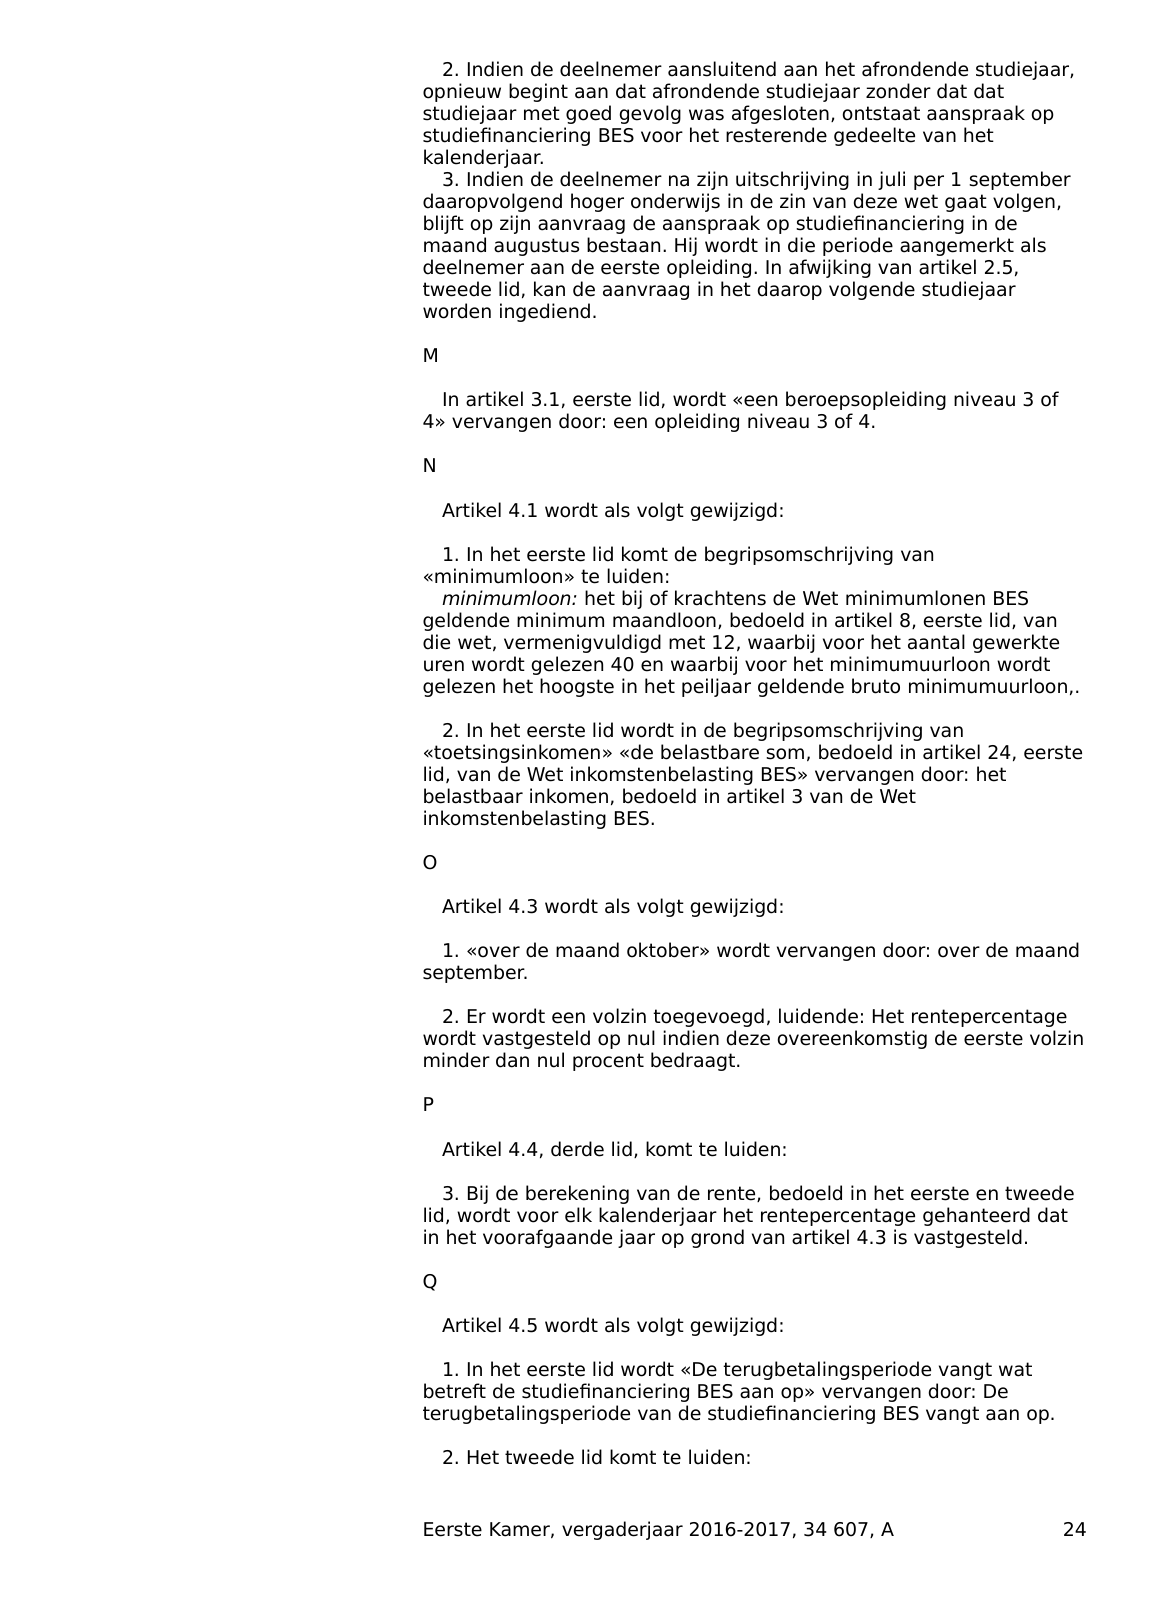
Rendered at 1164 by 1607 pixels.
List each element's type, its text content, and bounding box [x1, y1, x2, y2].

text 2. Indien de deelnemer aansluitend aan het afrondende studiejaar, opnieuw begint aan dat afrondende studiejaar zonder dat dat studiejaar met goed gevolg was afgesloten, ontstaat aanspraak op studiefinanciering BES voor het resterende gedeelte van het kalenderjaar. [422, 59, 1087, 169]
text Artikel 4.4, derde lid, komt te luiden: [422, 1138, 1087, 1161]
text 3. Indien de deelnemer na zijn uitschrijving in juli per 1 september daaropvolgend hoger onderwijs in de zin van deze wet gaat volgen, blijft op zijn aanvraag de aanspraak op studiefinanciering in de maand augustus bestaan. Hij wordt in die periode aangemerkt als deelnemer aan de eerste opleiding. In afwijking van artikel 2.5, tweede lid, kan de aanvraag in het daarop volgende studiejaar worden ingediend. [422, 169, 1087, 323]
text 1. «over de maand oktober» wordt vervangen door: over de maand september. [422, 940, 1087, 984]
text 2. In het eerste lid wordt in de begripsomschrijving van «toetsingsinkomen» «de belastbare som, bedoeld in artikel 24, eerste lid, van de Wet inkomstenbelasting BES» vervangen door: het belastbaar inkomen, bedoeld in artikel 3 van de Wet inkomstenbelasting BES. [422, 720, 1087, 829]
text N [422, 455, 1087, 477]
text 1. In het eerste lid komt de begripsomschrijving van «minimumloon» te luiden: [422, 544, 1087, 588]
text Artikel 4.3 wordt als volgt gewijzigd: [422, 896, 1087, 918]
text 2. Er wordt een volzin toegevoegd, luidende: Het rentepercentage wordt vastgesteld op nul indien deze overeenkomstig de eerste volzin minder dan nul procent bedraagt. [422, 1006, 1087, 1072]
text minimumloon: het bij of krachtens de Wet minimumlonen BES geldende minimum maandloon, bedoeld in artikel 8, eerste lid, van die wet, vermenigvuldigd met 12, waarbij voor het aantal gewerkte uren wordt gelezen 40 en waarbij voor het minimumuurloon wordt gelezen het hoogste in het peiljaar geldende bruto minimumuurloon,. [422, 588, 1087, 697]
text In artikel 3.1, eerste lid, wordt «een beroepsopleiding niveau 3 of 4» vervangen door: een opleiding niveau 3 of 4. [422, 389, 1087, 433]
text P [422, 1094, 1087, 1116]
text O [422, 852, 1087, 874]
text 1. In het eerste lid wordt «De terugbetalingsperiode vangt wat betreft de studiefinanciering BES aan op» vervangen door: De terugbetalingsperiode van de studiefinanciering BES vangt aan op. [422, 1359, 1087, 1425]
text Artikel 4.5 wordt als volgt gewijzigd: [422, 1315, 1087, 1337]
text 2. Het tweede lid komt te luiden: [422, 1447, 1087, 1469]
text M [422, 345, 1087, 367]
text Artikel 4.1 wordt als volgt gewijzigd: [422, 499, 1087, 521]
text 3. Bij de berekening van de rente, bedoeld in het eerste en tweede lid, wordt voor elk kalenderjaar het rentepercentage gehanteerd dat in het voorafgaande jaar op grond van artikel 4.3 is vastgesteld. [422, 1183, 1087, 1249]
text Q [422, 1271, 1087, 1293]
